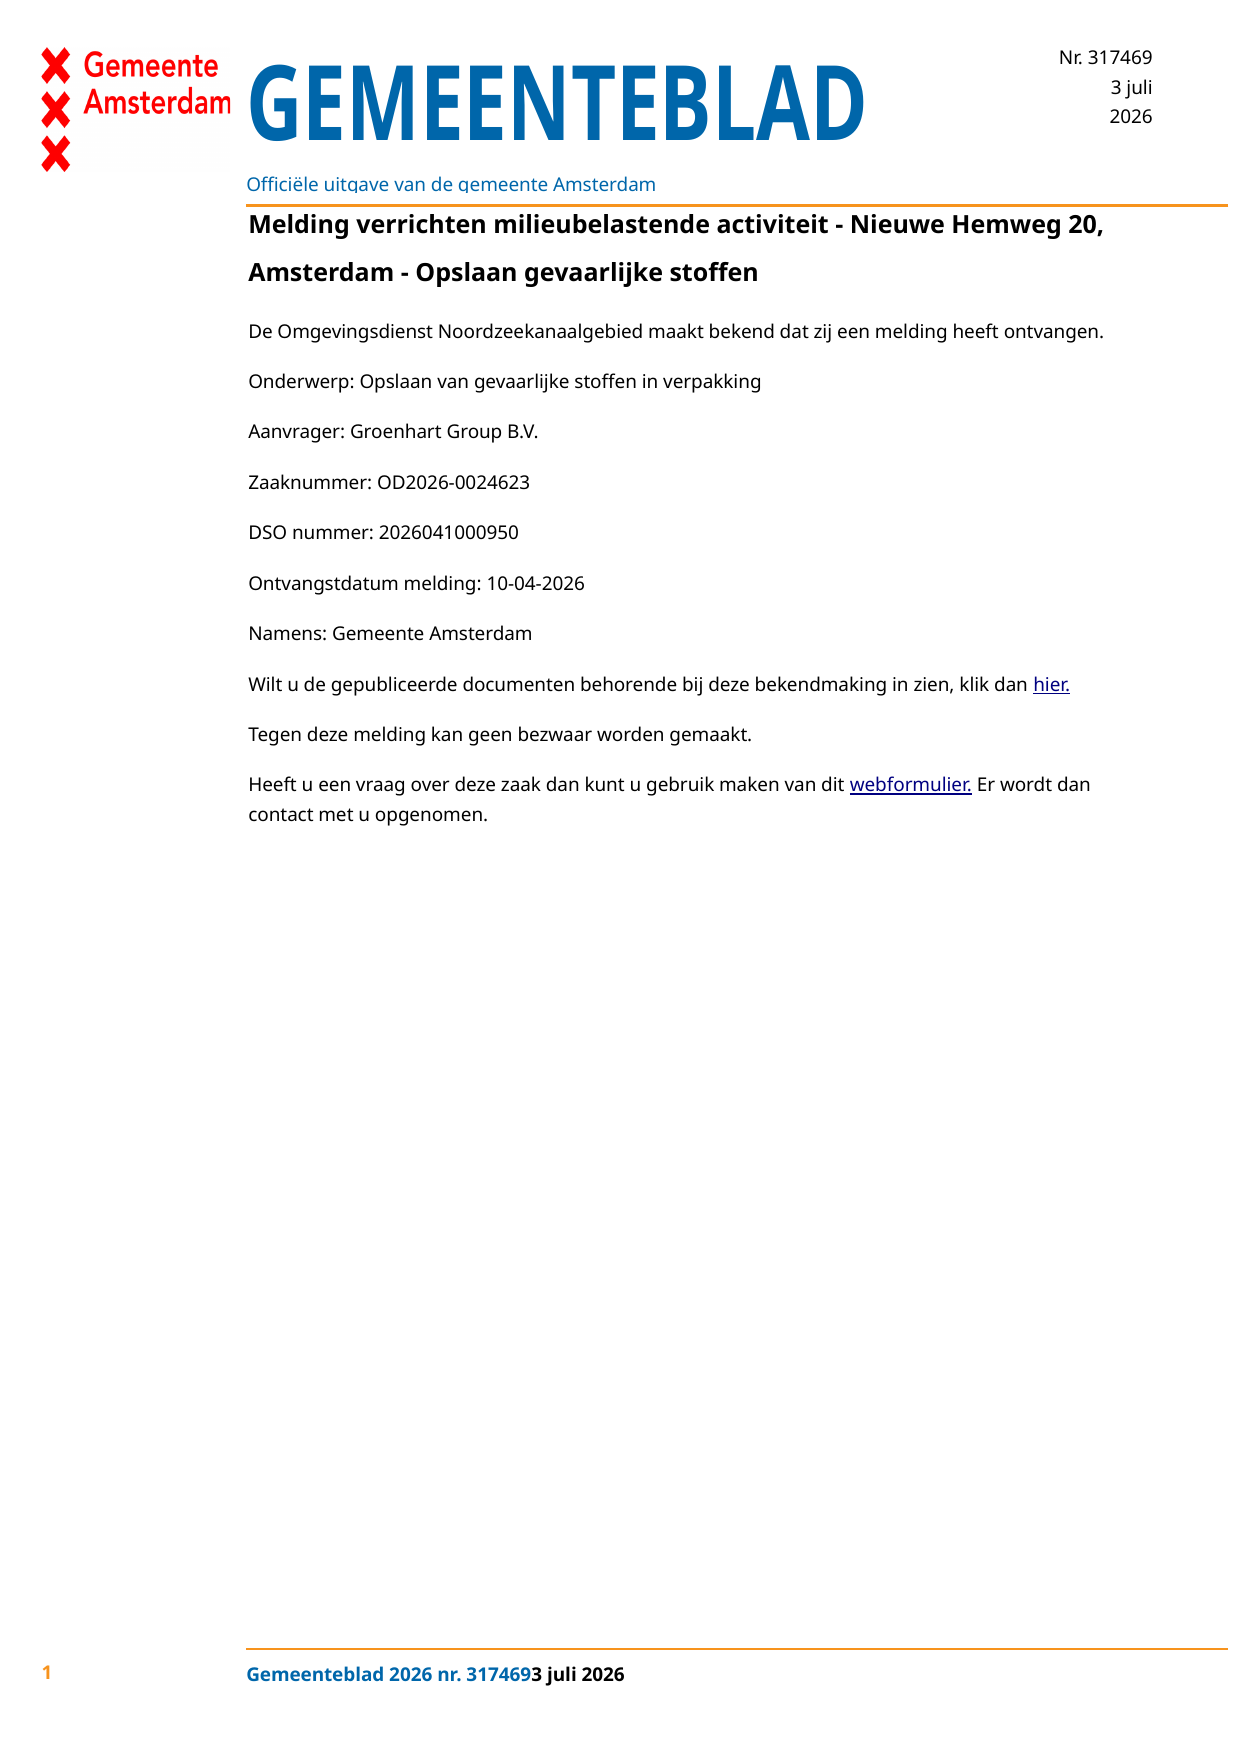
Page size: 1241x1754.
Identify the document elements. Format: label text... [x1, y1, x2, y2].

text Wilt u de gepubliceerde documenten behorende bij deze bekendmaking in zien, klik dan hier. [248, 671, 1152, 697]
text Ontvangstdatum melding: 10-04-2026 [248, 570, 1152, 596]
text Zaaknummer: OD2026-0024623 [248, 469, 1152, 495]
text DSO nummer: 2026041000950 [248, 519, 1152, 545]
text De Omgevingsdienst Noordzeekanaalgebied maakt bekend dat zij een melding heeft ontvangen. [248, 318, 1152, 344]
text Tegen deze melding kan geen bezwaar worden gemaakt. [248, 721, 1152, 747]
text Namens: Gemeente Amsterdam [248, 620, 1152, 646]
text Aanvrager: Groenhart Group B.V. [248, 419, 1152, 444]
text Onderwerp: Opslaan van gevaarlijke stoffen in verpakking [248, 368, 1152, 394]
text Melding verrichten milieubelastende activiteit - Nieuwe Hemweg 20, Amsterdam - Opslaan gevaarlijke stoffen [248, 207, 1152, 288]
text Heeft u een vraag over deze zaak dan kunt u gebruik maken van dit webformulier. Er wordt dan contact met u opgenomen. [248, 772, 1152, 827]
picture [41, 47, 231, 172]
